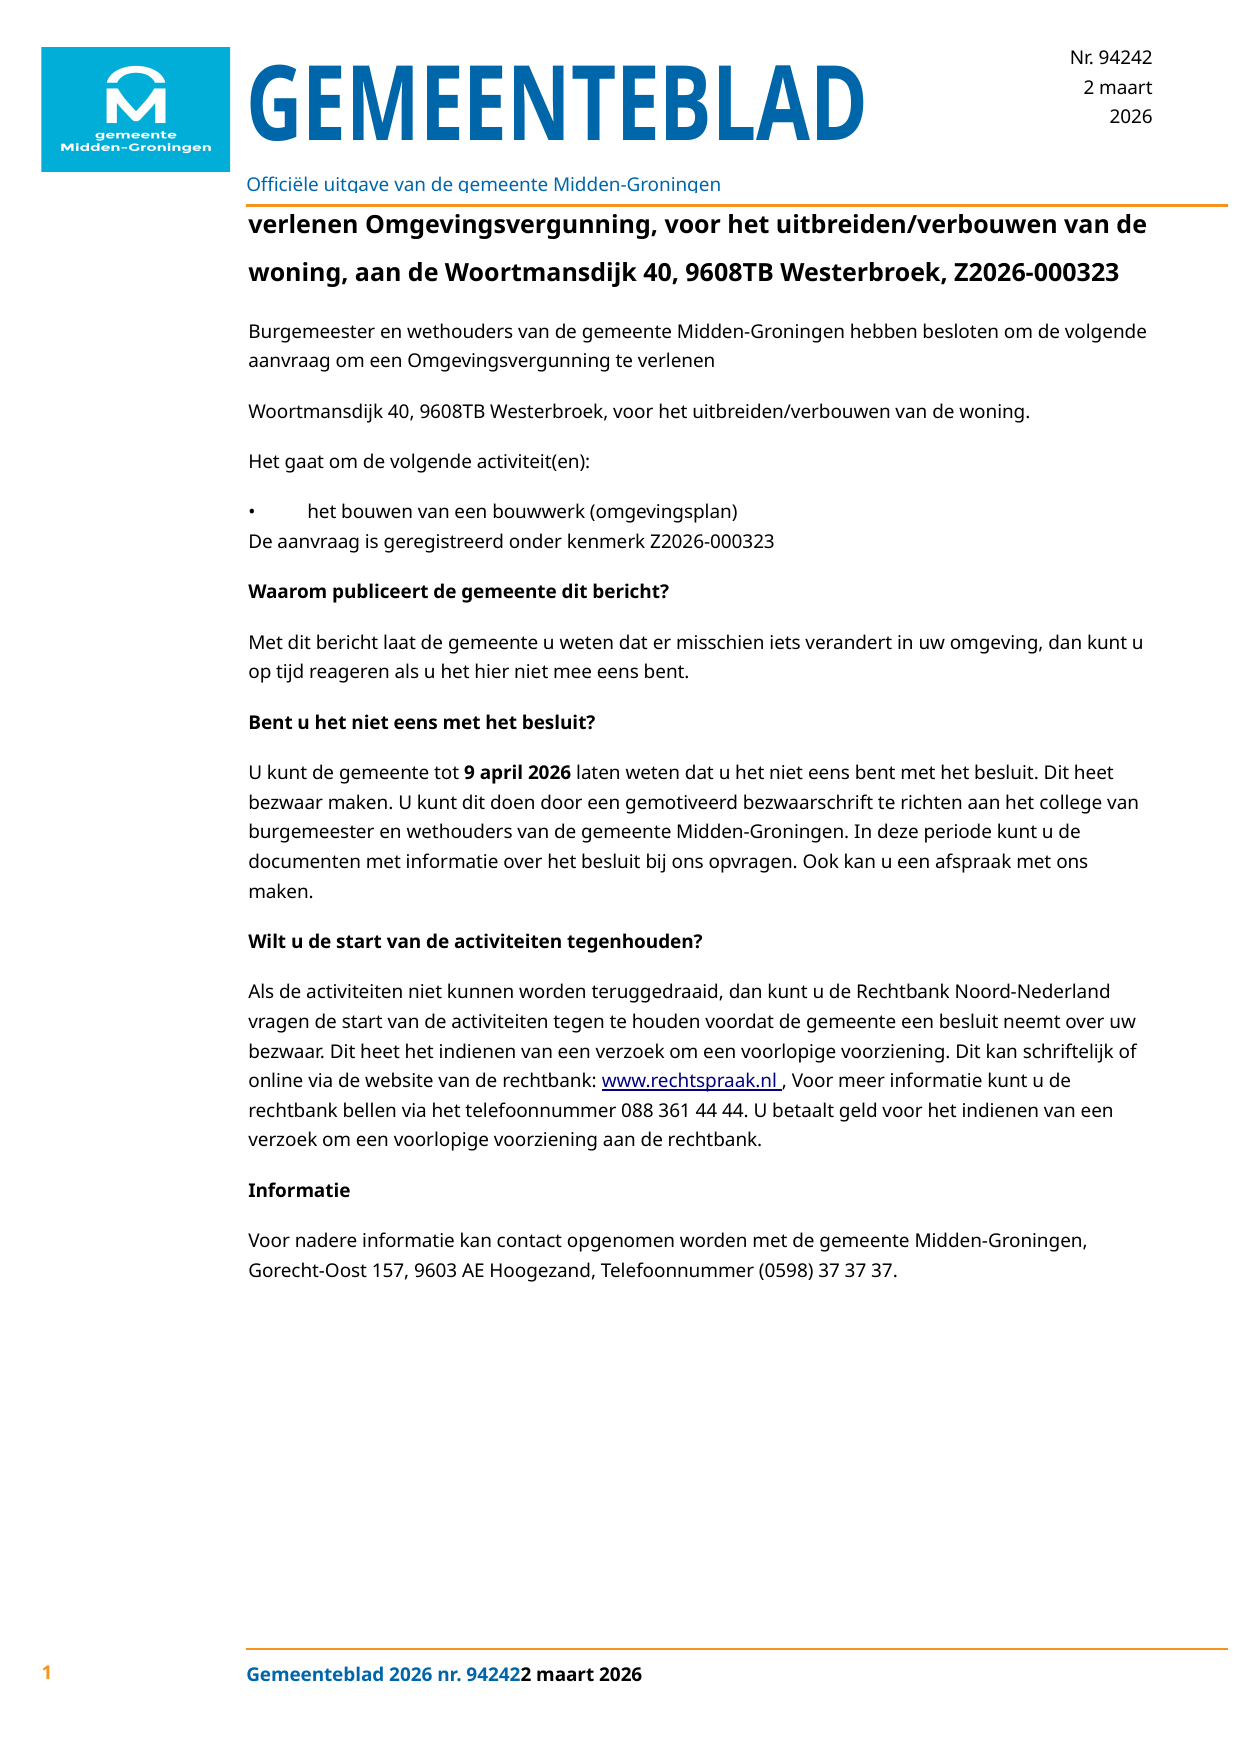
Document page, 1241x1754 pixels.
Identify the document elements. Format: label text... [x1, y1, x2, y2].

text Wilt u de start van de activiteiten tegenhouden? [248, 928, 1152, 954]
text Voor nadere informatie kan contact opgenomen worden met de gemeente Midden-Groningen, Gorecht-Oost 157, 9603 AE Hoogezand, Telefoonnummer (0598) 37 37 37. [248, 1227, 1152, 1283]
text Woortmansdijk 40, 9608TB Westerbroek, voor het uitbreiden/verbouwen van de woning. [248, 398, 1152, 424]
text verlenen Omgevingsvergunning, voor het uitbreiden/verbouwen van de woning, aan de Woortmansdijk 40, 9608TB Westerbroek, Z2026-000323 [248, 207, 1152, 288]
picture [108, 66, 164, 82]
text Met dit bericht laat de gemeente u weten dat er misschien iets verandert in uw omgeving, dan kunt u op tijd reageren als u het hier niet mee eens bent. [248, 629, 1152, 684]
picture [184, 146, 190, 153]
text Het gaat om de volgende activiteit(en): [248, 448, 1152, 474]
list het bouwen van een bouwwerk (omgevingsplan) [248, 499, 1152, 524]
text U kunt de gemeente tot 9 april 2026 laten weten dat u het niet eens bent met het besluit. Dit heet bezwaar maken. U kunt dit doen door een gemotiveerd bezwaarschrift te richten aan het college van burgemeester en wethouders van de gemeente Midden-Groningen. In deze periode kunt u de documenten met informatie over het besluit bij ons opvragen. Ook kan u een afspraak met ons maken. [248, 759, 1152, 904]
picture [107, 89, 165, 122]
text Informatie [248, 1177, 1152, 1203]
text De aanvraag is geregistreerd onder kenmerk Z2026-000323 [248, 528, 1152, 554]
text Bent u het niet eens met het besluit? [248, 709, 1152, 735]
text Waarom publiceert de gemeente dit bericht? [248, 579, 1152, 604]
text Burgemeester en wethouders van de gemeente Midden-Groningen hebben besloten om de volgende aanvraag om een Omgevingsvergunning te verlenen [248, 318, 1152, 373]
text Als de activiteiten niet kunnen worden teruggedraaid, dan kunt u de Rechtbank Noord-Nederland vragen de start van de activiteiten tegen te houden voordat de gemeente een besluit neemt over uw bezwaar. Dit heet het indienen van een verzoek om een voorlopige voorziening. Dit kan schriftelijk of online via de website van de rechtbank: www.rechtspraak.nl , Voor meer informatie kunt u de rechtbank bellen via het telefoonnummer 088 361 44 44. U betaalt geld voor het indienen van een verzoek om een voorlopige voorziening aan de rechtbank. [248, 979, 1152, 1152]
